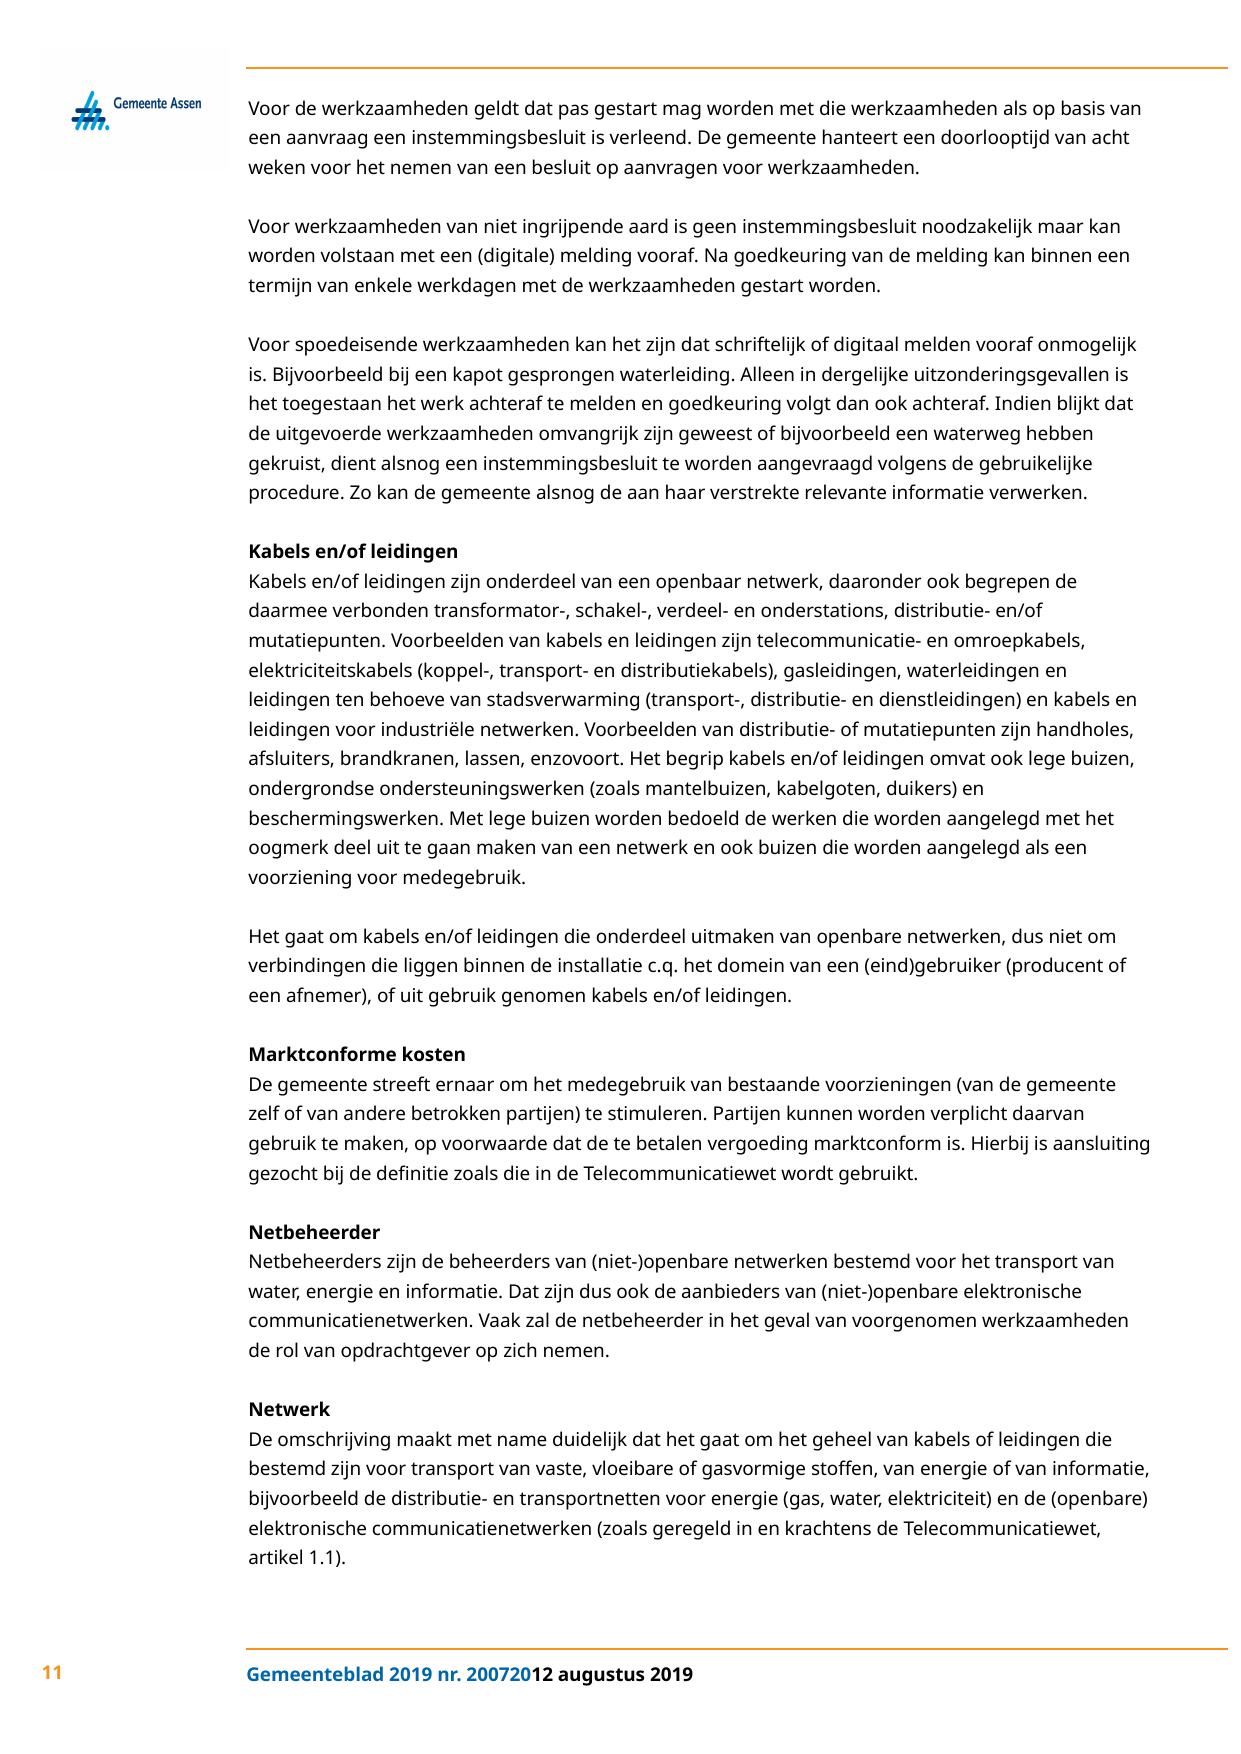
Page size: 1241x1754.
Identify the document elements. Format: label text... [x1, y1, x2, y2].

text De omschrijving maakt met name duidelijk dat het gaat om het geheel van kabels of leidingen die bestemd zijn voor transport van vaste, vloeibare of gasvormige stoffen, van energie of van informatie, bijvoorbeeld de distributie- en transportnetten voor energie (gas, water, elektriciteit) en de (openbare) elektronische communicatienetwerken (zoals geregeld in en krachtens de Telecommunicatiewet, artikel 1.1). [248, 1426, 1152, 1570]
text Kabels en/of leidingen [248, 538, 1152, 564]
text Kabels en/of leidingen zijn onderdeel van een openbaar netwerk, daaronder ook begrepen de daarmee verbonden transformator-, schakel-, verdeel- en onderstations, distributie- en/of mutatiepunten. Voorbeelden van kabels en leidingen zijn telecommunicatie- en omroepkabels, elektriciteitskabels (koppel-, transport- en distributiekabels), gasleidingen, waterleidingen en leidingen ten behoeve van stadsverwarming (transport-, distributie- en dienstleidingen) en kabels en leidingen voor industriële netwerken. Voorbeelden van distributie- of mutatiepunten zijn handholes, afsluiters, brandkranen, lassen, enzovoort. Het begrip kabels en/of leidingen omvat ook lege buizen, ondergrondse ondersteuningswerken (zoals mantelbuizen, kabelgoten, duikers) en beschermingswerken. Met lege buizen worden bedoeld de werken die worden aangelegd met het oogmerk deel uit te gaan maken van een netwerk en ook buizen die worden aangelegd als een voorziening voor medegebruik. [248, 568, 1152, 890]
text Het gaat om kabels en/of leidingen die onderdeel uitmaken van openbare netwerken, dus niet om verbindingen die liggen binnen de installatie c.q. het domein van een (eind)gebruiker (producent of een afnemer), of uit gebruik genomen kabels en/of leidingen. [248, 923, 1152, 1008]
text Marktconforme kosten [248, 1041, 1152, 1067]
text Netwerk [248, 1396, 1152, 1422]
text Voor de werkzaamheden geldt dat pas gestart mag worden met die werkzaamheden als op basis van een aanvraag een instemmingsbesluit is verleend. De gemeente hanteert een doorlooptijd van acht weken voor het nemen van een besluit op aanvragen voor werkzaamheden. [248, 95, 1152, 180]
picture [41, 47, 231, 172]
text Netbeheerder [248, 1219, 1152, 1245]
text Voor werkzaamheden van niet ingrijpende aard is geen instemmingsbesluit noodzakelijk maar kan worden volstaan met een (digitale) melding vooraf. Na goedkeuring van de melding kan binnen een termijn van enkele werkdagen met de werkzaamheden gestart worden. [248, 213, 1152, 298]
text Netbeheerders zijn de beheerders van (niet-)openbare netwerken bestemd voor het transport van water, energie en informatie. Dat zijn dus ook de aanbieders van (niet-)openbare elektronische communicatienetwerken. Vaak zal de netbeheerder in het geval van voorgenomen werkzaamheden de rol van opdrachtgever op zich nemen. [248, 1248, 1152, 1363]
text De gemeente streeft ernaar om het medegebruik van bestaande voorzieningen (van de gemeente zelf of van andere betrokken partijen) te stimuleren. Partijen kunnen worden verplicht daarvan gebruik te maken, op voorwaarde dat de te betalen vergoeding marktconform is. Hierbij is aansluiting gezocht bij de definitie zoals die in de Telecommunicatiewet wordt gebruikt. [248, 1071, 1152, 1186]
text Voor spoedeisende werkzaamheden kan het zijn dat schriftelijk of digitaal melden vooraf onmogelijk is. Bijvoorbeeld bij een kapot gesprongen waterleiding. Alleen in dergelijke uitzonderingsgevallen is het toegestaan het werk achteraf te melden en goedkeuring volgt dan ook achteraf. Indien blijkt dat de uitgevoerde werkzaamheden omvangrijk zijn geweest of bijvoorbeeld een waterweg hebben gekruist, dient alsnog een instemmingsbesluit te worden aangevraagd volgens de gebruikelijke procedure. Zo kan de gemeente alsnog de aan haar verstrekte relevante informatie verwerken. [248, 331, 1152, 505]
